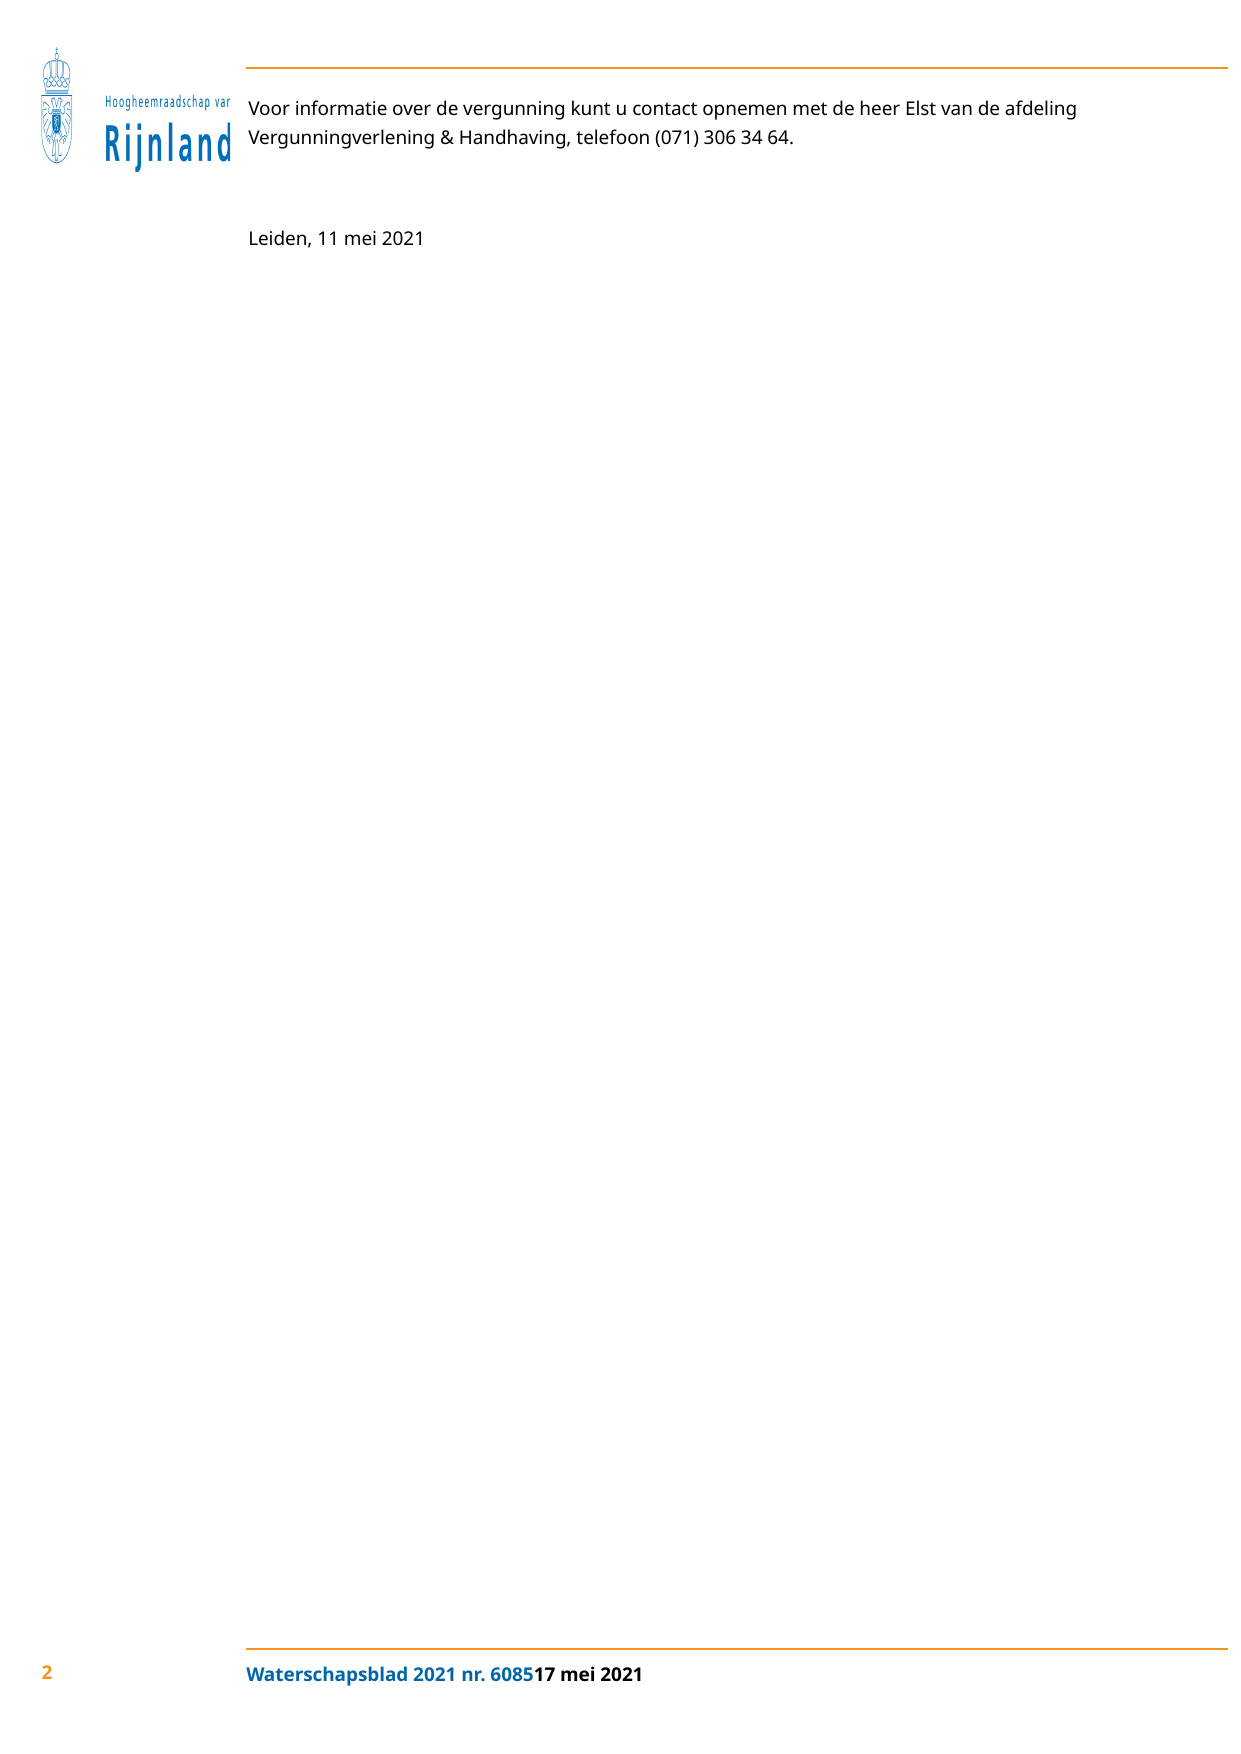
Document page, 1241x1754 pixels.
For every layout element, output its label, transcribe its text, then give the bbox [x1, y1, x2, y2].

text Leiden, 11 mei 2021 [248, 225, 1152, 251]
picture [41, 47, 231, 172]
text Voor informatie over de vergunning kunt u contact opnemen met de heer Elst van de afdeling Vergunningverlening & Handhaving, telefoon (071) 306 34 64. [248, 95, 1152, 150]
